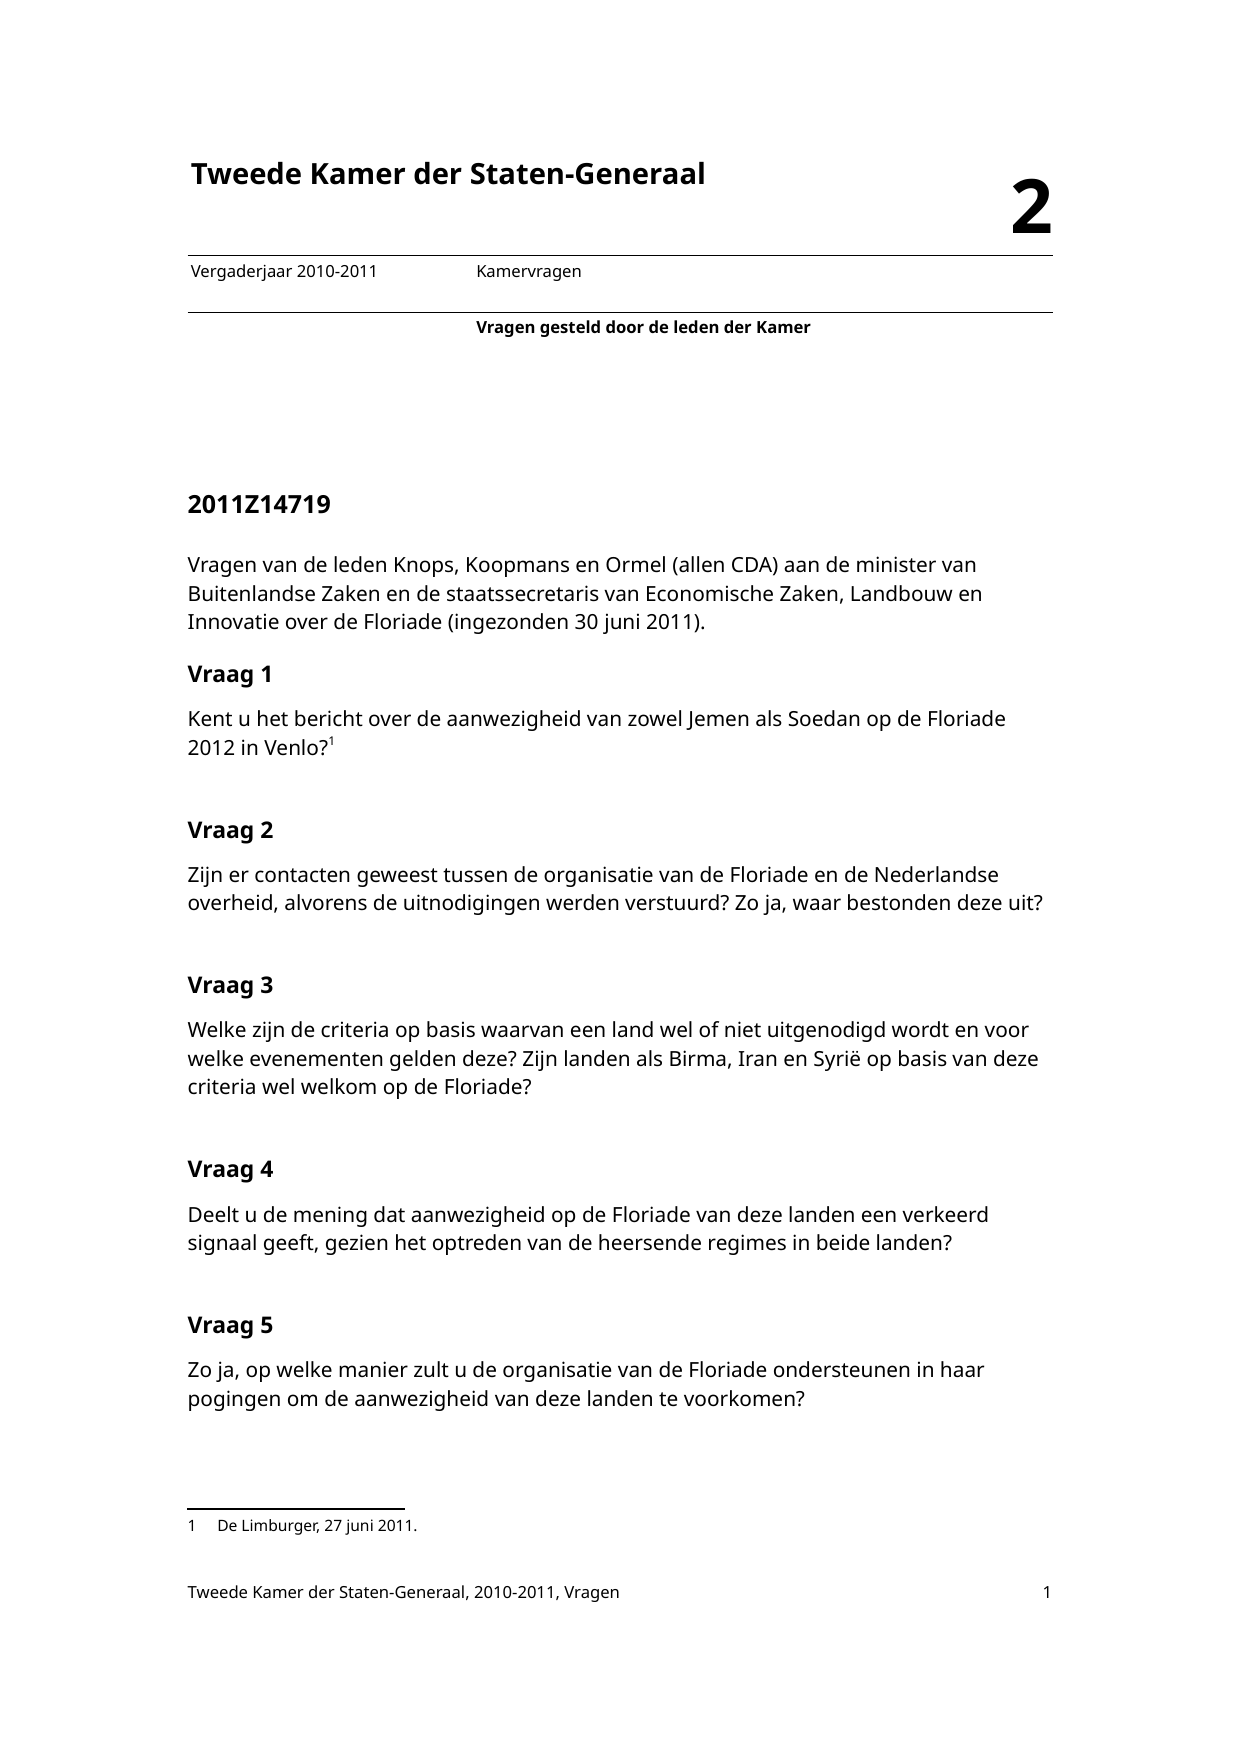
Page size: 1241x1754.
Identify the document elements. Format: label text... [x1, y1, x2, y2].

table_cell Vragen gesteld door de leden der Kamer [473, 313, 1053, 339]
text Zijn er contacten geweest tussen de organisatie van de Floriade en de Nederlandse overheid, alvorens de uitnodigingen werden verstuurd? Zo ja, waar bestonden deze uit? [187, 860, 1053, 917]
text 2011Z14719 [187, 487, 1053, 521]
subtitle Vraag 5 [187, 1309, 1053, 1340]
table_cell Vergaderjaar 2010-2011 [188, 256, 473, 312]
subtitle Vraag 4 [187, 1153, 1053, 1185]
table_header 2 [880, 150, 1053, 255]
text Welke zijn de criteria op basis waarvan een land wel of niet uitgenodigd wordt en voor welke evenementen gelden deze? Zijn landen als Birma, Iran en Syrië op basis van deze criteria wel welkom op de Floriade? [187, 1016, 1053, 1101]
text Zo ja, op welke manier zult u de organisatie van de Floriade ondersteunen in haar pogingen om de aanwezigheid van deze landen te voorkomen? [187, 1355, 1053, 1412]
subtitle Vraag 1 [187, 658, 1053, 689]
table_cell [188, 313, 473, 339]
subtitle Vraag 2 [187, 814, 1053, 845]
table_cell Kamervragen [473, 256, 1053, 312]
text Kent u het bericht over de aanwezigheid van zowel Jemen als Soedan op de Floriade 2012 in Venlo? [187, 704, 1053, 761]
table_header Tweede Kamer der Staten-Generaal [188, 150, 879, 255]
subtitle Vraag 3 [187, 969, 1053, 1001]
text De Limburger, 27 juni 2011. [187, 1508, 1053, 1536]
text Deelt u de mening dat aanwezigheid op de Floriade van deze landen een verkeerd signaal geeft, gezien het optreden van de heersende regimes in beide landen? [187, 1200, 1053, 1257]
text Vragen van de leden Knops, Koopmans en Ormel (allen CDA) aan de minister van Buitenlandse Zaken en de staatssecretaris van Economische Zaken, Landbouw en Innovatie over de Floriade (ingezonden 30 juni 2011). [187, 550, 1053, 636]
